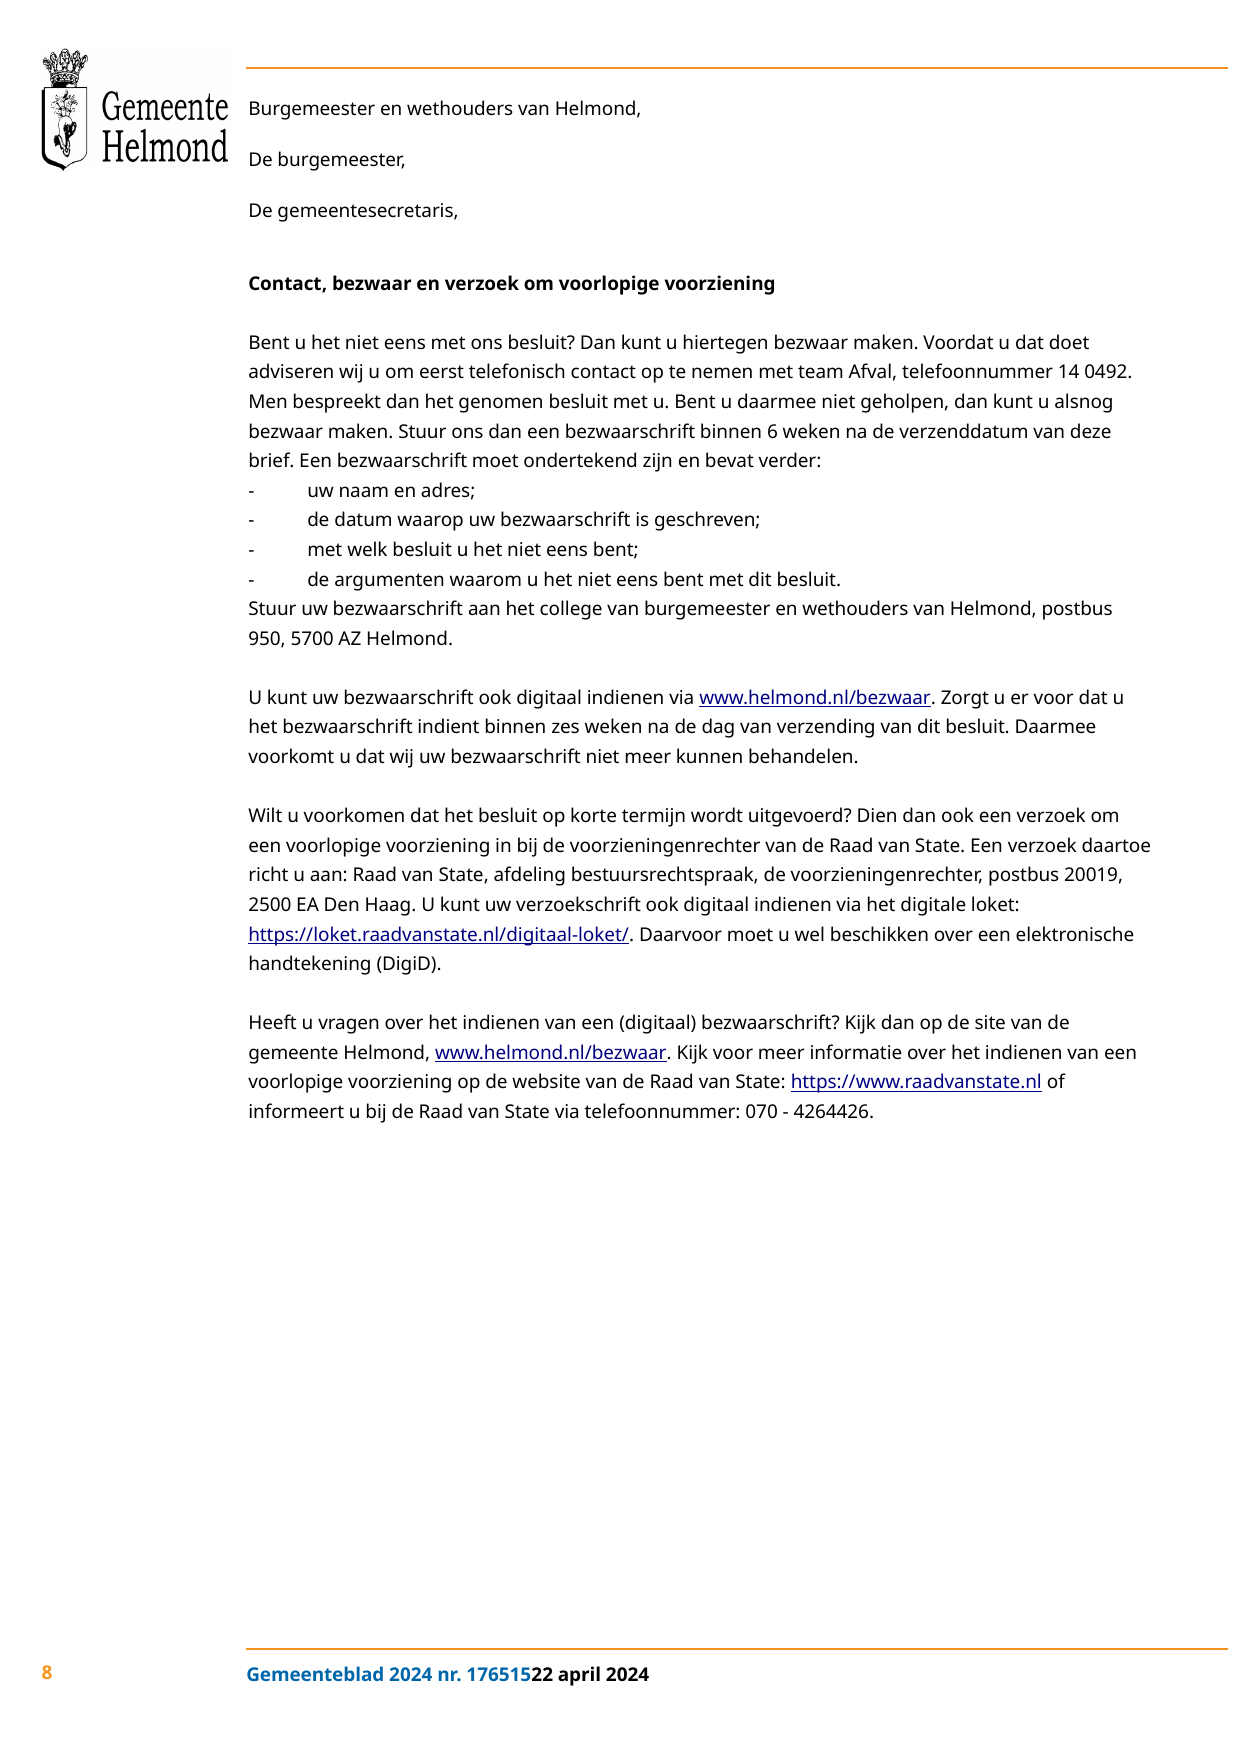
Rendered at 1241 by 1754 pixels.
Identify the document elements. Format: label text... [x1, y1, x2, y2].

list de datum waarop uw bezwaarschrift is geschreven; [248, 507, 1152, 532]
text Burgemeester en wethouders van Helmond, [248, 95, 1152, 121]
list de argumenten waarom u het niet eens bent met dit besluit. [248, 566, 1152, 592]
picture [41, 47, 231, 172]
text U kunt uw bezwaarschrift ook digitaal indienen via www.helmond.nl/bezwaar. Zorgt u er voor dat u het bezwaarschrift indient binnen zes weken na de dag van verzending van dit besluit. Daarmee voorkomt u dat wij uw bezwaarschrift niet meer kunnen behandelen. [248, 684, 1152, 769]
text Wilt u voorkomen dat het besluit op korte termijn wordt uitgevoerd? Dien dan ook een verzoek om een voorlopige voorziening in bij de voorzieningenrechter van de Raad van State. Een verzoek daartoe richt u aan: Raad van State, afdeling bestuursrechtspraak, de voorzieningenrechter, postbus 20019, 2500 EA Den Haag. U kunt uw verzoekschrift ook digitaal indienen via het digitale loket: https://loket.raadvanstate.nl/digitaal-loket/. Daarvoor moet u wel beschikken over een elektronische handtekening (DigiD). [248, 802, 1152, 976]
list met welk besluit u het niet eens bent; [248, 536, 1152, 562]
list uw naam en adres; [248, 477, 1152, 503]
text De gemeentesecretaris, [248, 198, 1152, 223]
text Contact, bezwaar en verzoek om voorlopige voorziening [248, 270, 1152, 296]
text Stuur uw bezwaarschrift aan het college van burgemeester en wethouders van Helmond, postbus 950, 5700 AZ Helmond. [248, 595, 1152, 651]
text De burgemeester, [248, 146, 1152, 172]
text Bent u het niet eens met ons besluit? Dan kunt u hiertegen bezwaar maken. Voordat u dat doet adviseren wij u om eerst telefonisch contact op te nemen met team Afval, telefoonnummer 14 0492. Men bespreekt dan het genomen besluit met u. Bent u daarmee niet geholpen, dan kunt u alsnog bezwaar maken. Stuur ons dan een bezwaarschrift binnen 6 weken na de verzenddatum van deze brief. Een bezwaarschrift moet ondertekend zijn en bevat verder: [248, 329, 1152, 473]
text Heeft u vragen over het indienen van een (digitaal) bezwaarschrift? Kijk dan op de site van de gemeente Helmond, www.helmond.nl/bezwaar. Kijk voor meer informatie over het indienen van een voorlopige voorziening op de website van de Raad van State: https://www.raadvanstate.nl of informeert u bij de Raad van State via telefoonnummer: 070 - 4264426. [248, 1009, 1152, 1124]
